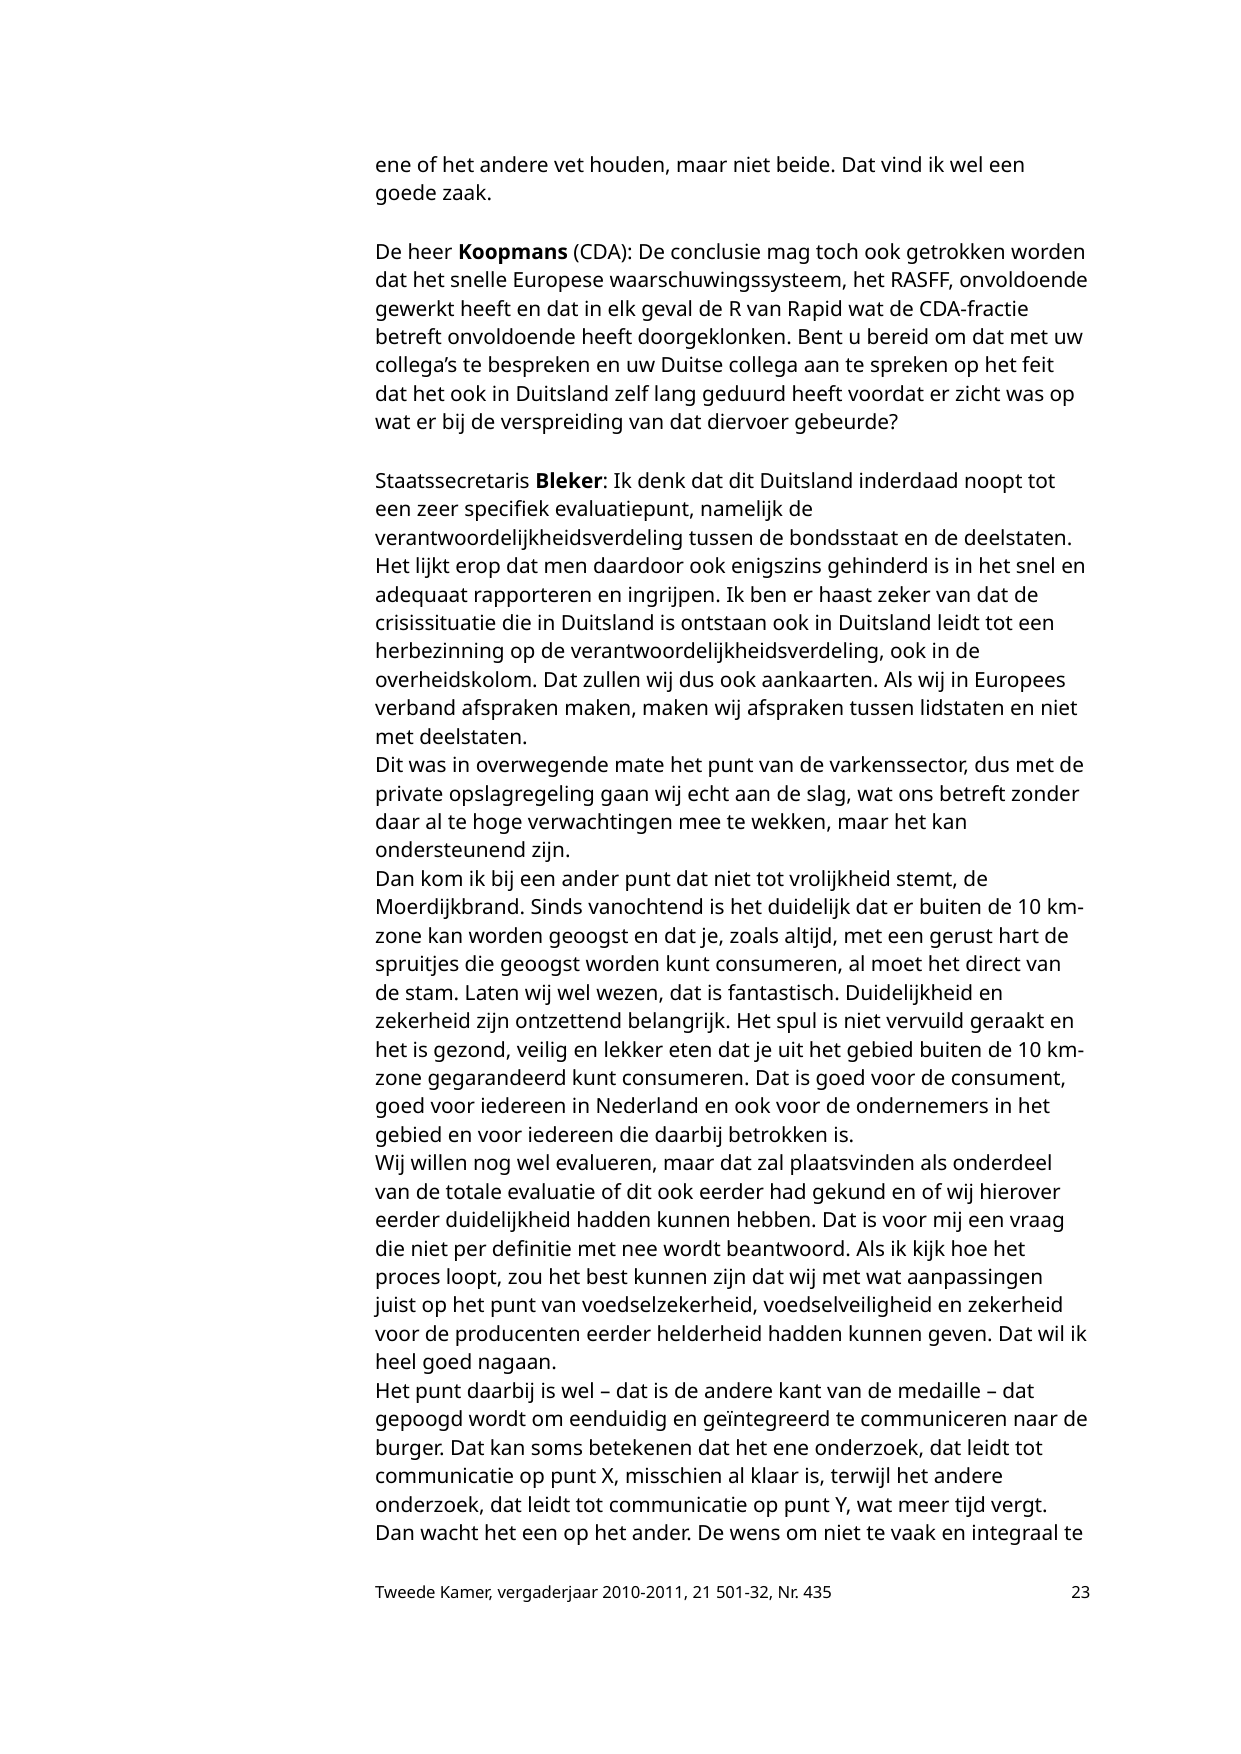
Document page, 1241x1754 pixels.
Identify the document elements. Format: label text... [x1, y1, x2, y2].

text Het punt daarbij is wel – dat is de andere kant van de medaille – dat gepoogd wordt om eenduidig en geïntegreerd te communiceren naar de burger. Dat kan soms betekenen dat het ene onderzoek, dat leidt tot communicatie op punt X, misschien al klaar is, terwijl het andere onderzoek, dat leidt tot communicatie op punt Y, wat meer tijd vergt. Dan wacht het een op het ander. De wens om niet te vaak en integraal te [375, 1376, 1090, 1547]
text ene of het andere vet houden, maar niet beide. Dat vind ik wel een goede zaak. [375, 150, 1090, 207]
text Wij willen nog wel evalueren, maar dat zal plaatsvinden als onderdeel van de totale evaluatie of dit ook eerder had gekund en of wij hierover eerder duidelijkheid hadden kunnen hebben. Dat is voor mij een vraag die niet per definitie met nee wordt beantwoord. Als ik kijk hoe het proces loopt, zou het best kunnen zijn dat wij met wat aanpassingen juist op het punt van voedselzekerheid, voedselveiligheid en zekerheid voor de producenten eerder helderheid hadden kunnen geven. Dat wil ik heel goed nagaan. [375, 1148, 1090, 1376]
text Dit was in overwegende mate het punt van de varkenssector, dus met de private opslagregeling gaan wij echt aan de slag, wat ons betreft zonder daar al te hoge verwachtingen mee te wekken, maar het kan ondersteunend zijn. [375, 750, 1090, 864]
text Dan kom ik bij een ander punt dat niet tot vrolijkheid stemt, de Moerdijkbrand. Sinds vanochtend is het duidelijk dat er buiten de 10 km-zone kan worden geoogst en dat je, zoals altijd, met een gerust hart de spruitjes die geoogst worden kunt consumeren, al moet het direct van de stam. Laten wij wel wezen, dat is fantastisch. Duidelijkheid en zekerheid zijn ontzettend belangrijk. Het spul is niet vervuild geraakt en het is gezond, veilig en lekker eten dat je uit het gebied buiten de 10 km-zone gegarandeerd kunt consumeren. Dat is goed voor de consument, goed voor iedereen in Nederland en ook voor de ondernemers in het gebied en voor iedereen die daarbij betrokken is. [375, 864, 1090, 1148]
text Staatssecretaris Bleker: Ik denk dat dit Duitsland inderdaad noopt tot een zeer specifiek evaluatiepunt, namelijk de verantwoordelijkheidsverdeling tussen de bondsstaat en de deelstaten. Het lijkt erop dat men daardoor ook enigszins gehinderd is in het snel en adequaat rapporteren en ingrijpen. Ik ben er haast zeker van dat de crisissituatie die in Duitsland is ontstaan ook in Duitsland leidt tot een herbezinning op de verantwoordelijkheidsverdeling, ook in de overheidskolom. Dat zullen wij dus ook aankaarten. Als wij in Europees verband afspraken maken, maken wij afspraken tussen lidstaten en niet met deelstaten. [375, 466, 1090, 750]
text De heer Koopmans (CDA): De conclusie mag toch ook getrokken worden dat het snelle Europese waarschuwingssysteem, het RASFF, onvoldoende gewerkt heeft en dat in elk geval de R van Rapid wat de CDA-fractie betreft onvoldoende heeft doorgeklonken. Bent u bereid om dat met uw collega’s te bespreken en uw Duitse collega aan te spreken op het feit dat het ook in Duitsland zelf lang geduurd heeft voordat er zicht was op wat er bij de verspreiding van dat diervoer gebeurde? [375, 237, 1090, 436]
